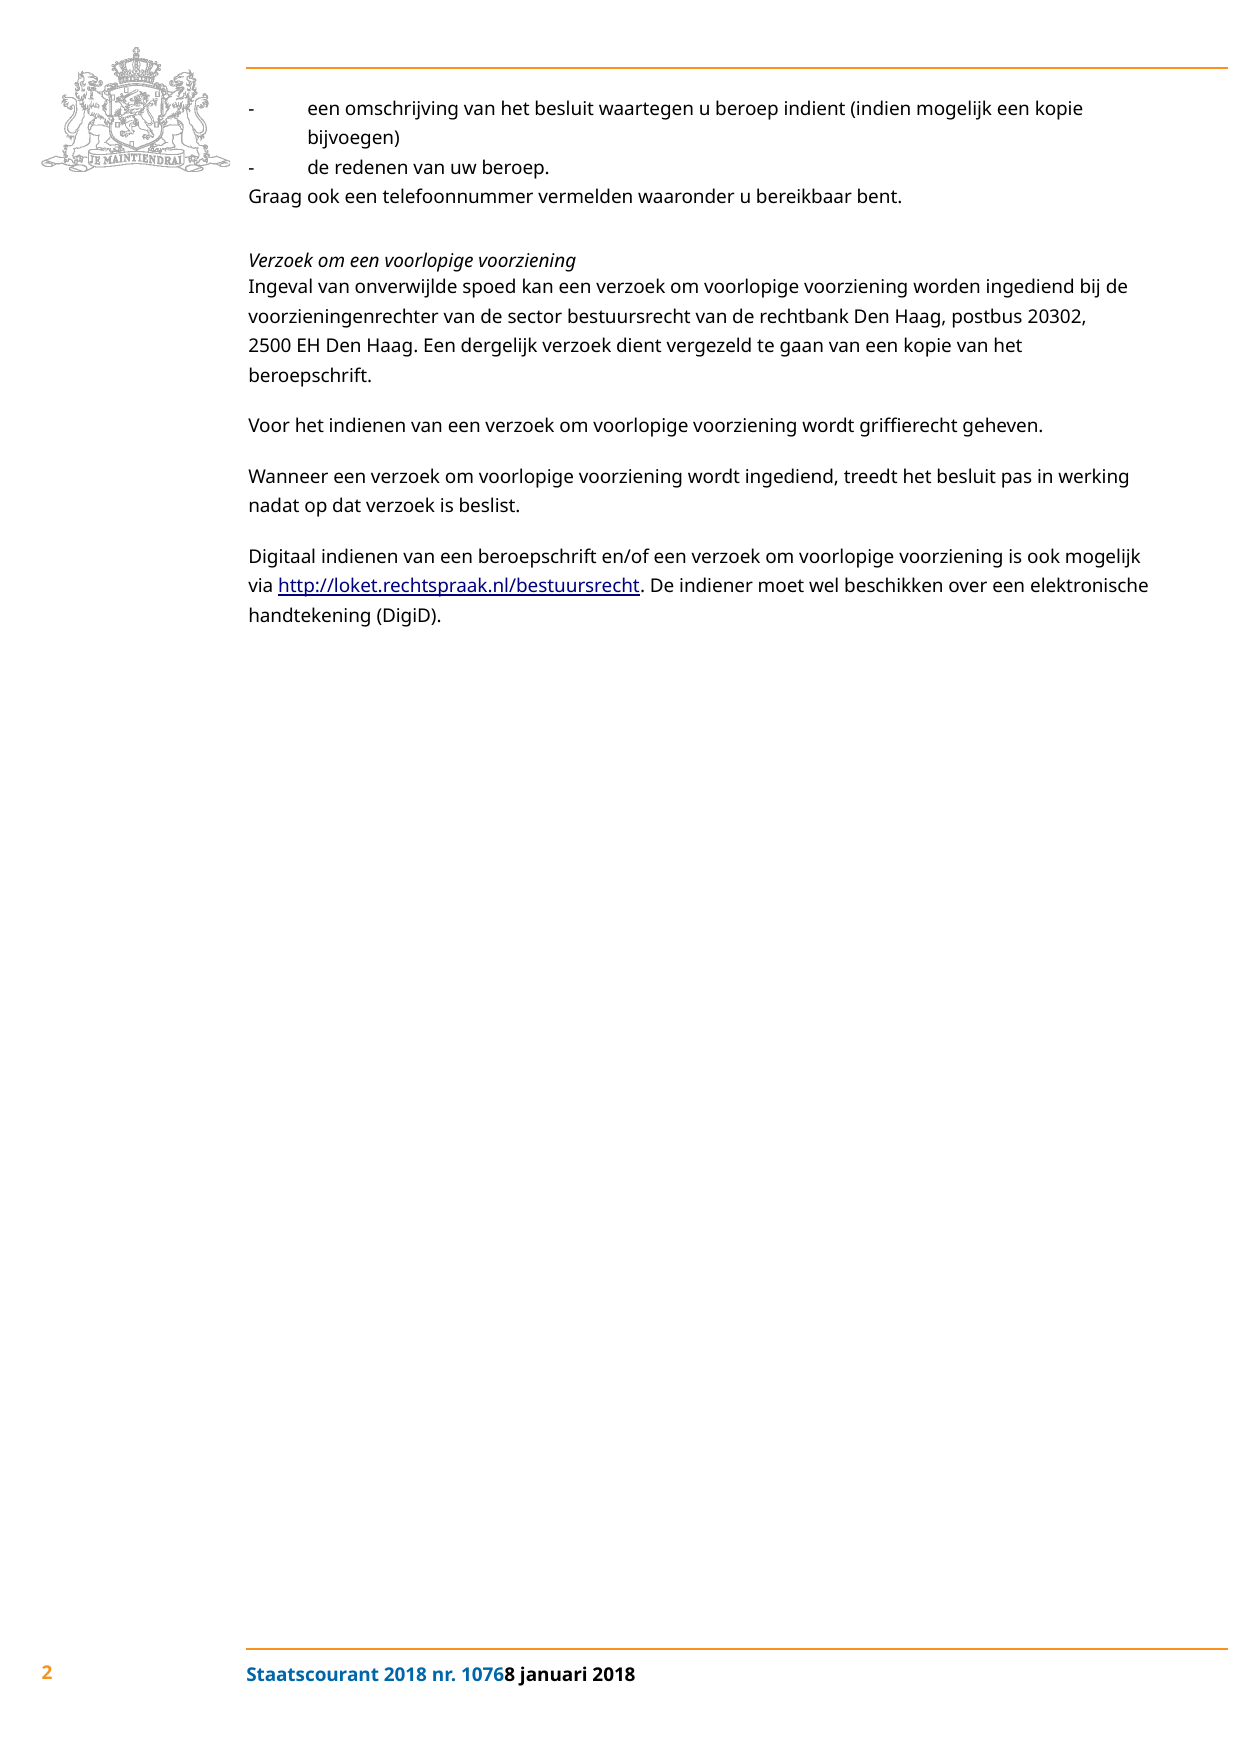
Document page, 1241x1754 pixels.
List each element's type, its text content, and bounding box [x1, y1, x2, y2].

list een omschrijving van het besluit waartegen u beroep indient (indien mogelijk een kopie bijvoegen) [248, 95, 1152, 150]
text Ingeval van onverwijlde spoed kan een verzoek om voorlopige voorziening worden ingediend bij de voorzieningenrechter van de sector bestuursrecht van de rechtbank Den Haag, postbus 20302, 2500 EH Den Haag. Een dergelijk verzoek dient vergezeld te gaan van een kopie van het beroepschrift. [248, 273, 1152, 388]
text Wanneer een verzoek om voorlopige voorziening wordt ingediend, treedt het besluit pas in werking nadat op dat verzoek is beslist. [248, 463, 1152, 518]
text Verzoek om een voorlopige voorziening [248, 247, 1152, 273]
text Voor het indienen van een verzoek om voorlopige voorziening wordt griffierecht geheven. [248, 412, 1152, 438]
picture [41, 47, 231, 172]
text Digitaal indienen van een beroepschrift en/of een verzoek om voorlopige voorziening is ook mogelijk via http://loket.rechtspraak.nl/bestuursrecht. De indiener moet wel beschikken over een elektronische handtekening (DigiD). [248, 543, 1152, 628]
text Graag ook een telefoonnummer vermelden waaronder u bereikbaar bent. [248, 183, 1152, 209]
list de redenen van uw beroep. [248, 154, 1152, 180]
